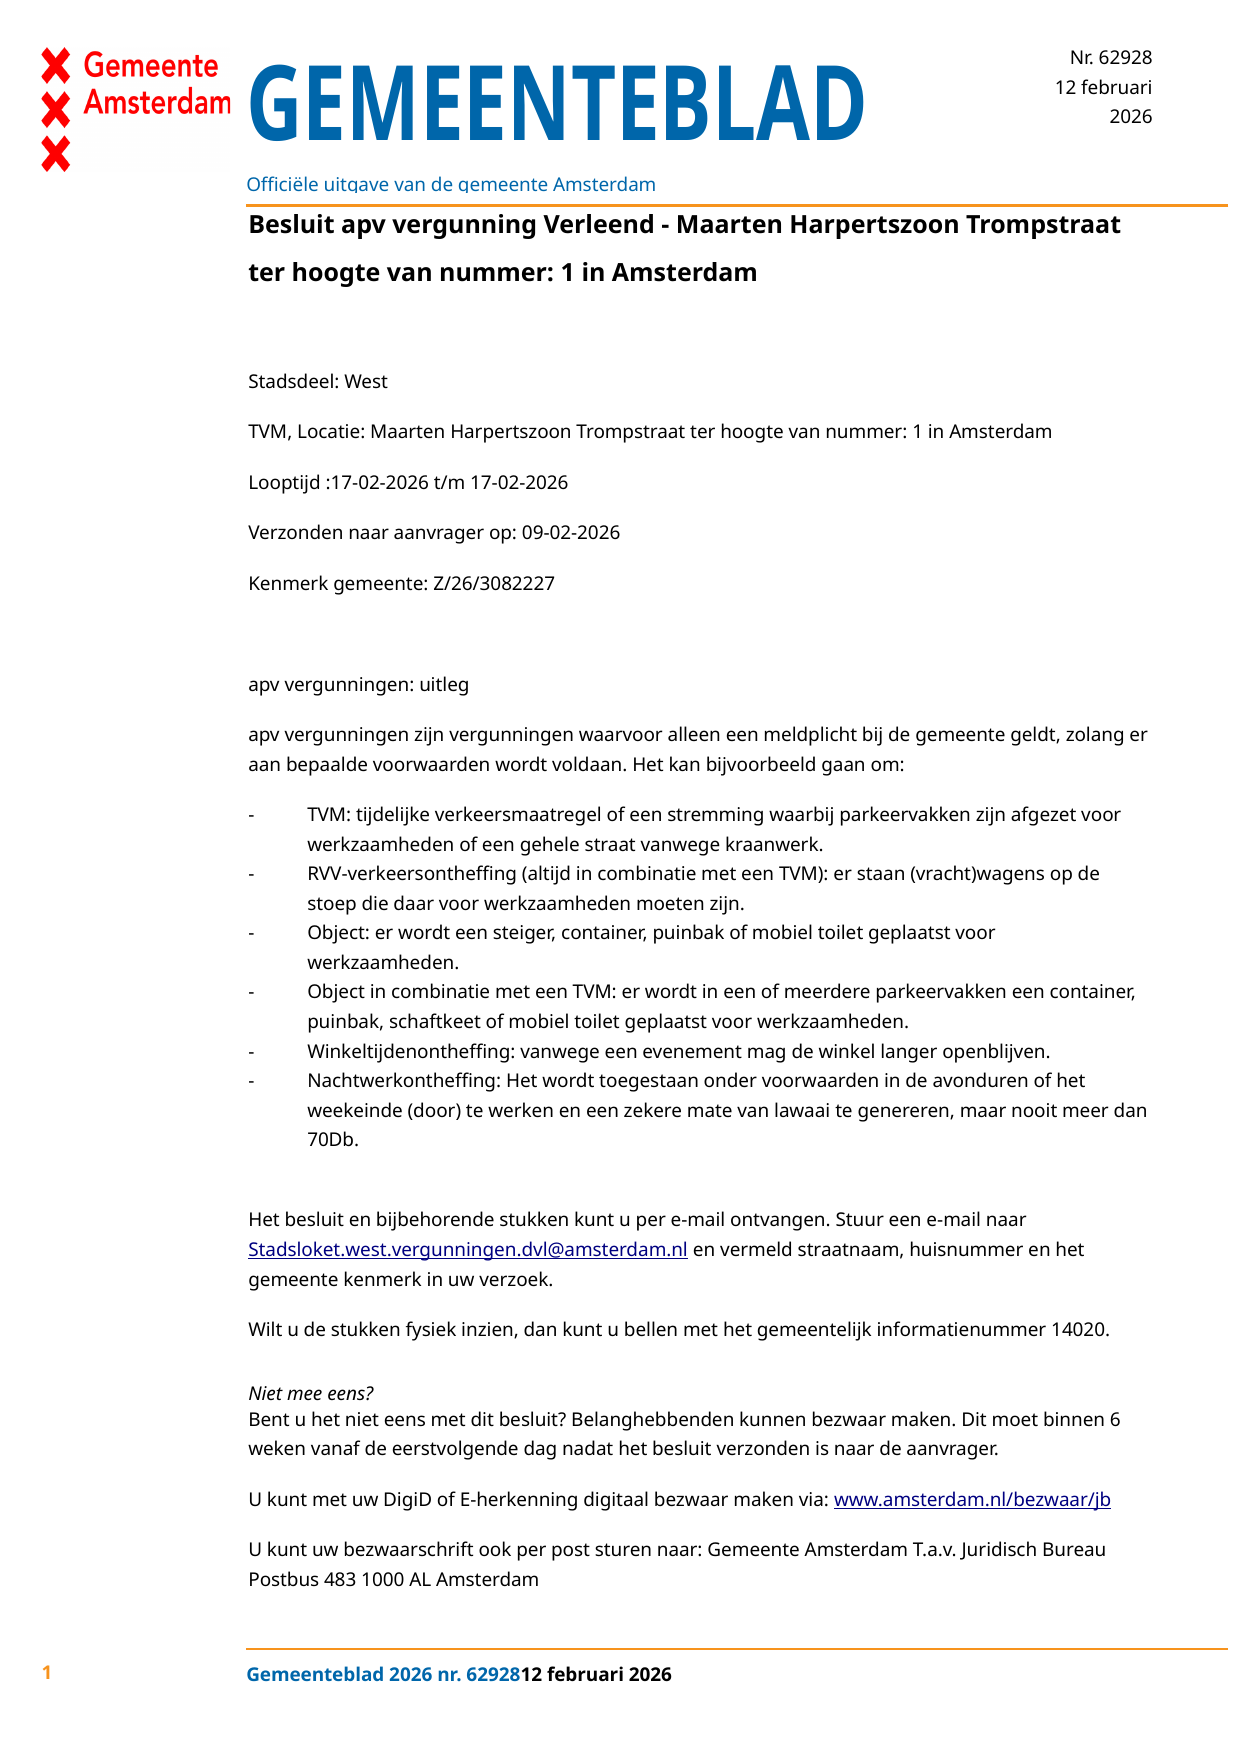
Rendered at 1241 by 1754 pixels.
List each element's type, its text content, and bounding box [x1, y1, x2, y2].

text Besluit apv vergunning Verleend - Maarten Harpertszoon Trompstraat ter hoogte van nummer: 1 in Amsterdam [248, 207, 1152, 288]
text Stadsdeel: West [248, 368, 1152, 394]
text Het besluit en bijbehorende stukken kunt u per e-mail ontvangen. Stuur een e-mail naar Stadsloket.west.vergunningen.dvl@amsterdam.nl en vermeld straatnaam, huisnummer en het gemeente kenmerk in uw verzoek. [248, 1207, 1152, 1292]
text Looptijd :17-02-2026 t/m 17-02-2026 [248, 469, 1152, 495]
text Wilt u de stukken fysiek inzien, dan kunt u bellen met het gemeentelijk informatienummer 14020. [248, 1316, 1152, 1342]
text TVM, Locatie: Maarten Harpertszoon Trompstraat ter hoogte van nummer: 1 in Amsterdam [248, 419, 1152, 444]
list TVM: tijdelijke verkeersmaatregel of een stremming waarbij parkeervakken zijn afgezet voor werkzaamheden of een gehele straat vanwege kraanwerk. [248, 801, 1152, 857]
list Object: er wordt een steiger, container, puinbak of mobiel toilet geplaatst voor werkzaamheden. [248, 919, 1152, 975]
text U kunt met uw DigiD of E-herkenning digitaal bezwaar maken via: www.amsterdam.nl/bezwaar/jb [248, 1486, 1152, 1512]
text Verzonden naar aanvrager op: 09-02-2026 [248, 519, 1152, 545]
list Object in combinatie met een TVM: er wordt in een of meerdere parkeervakken een container, puinbak, schaftkeet of mobiel toilet geplaatst voor werkzaamheden. [248, 979, 1152, 1034]
text Niet mee eens? [248, 1380, 1152, 1406]
text U kunt uw bezwaarschrift ook per post sturen naar: Gemeente Amsterdam T.a.v. Juridisch Bureau Postbus 483 1000 AL Amsterdam [248, 1536, 1152, 1592]
list Nachtwerkontheffing: Het wordt toegestaan onder voorwaarden in de avonduren of het weekeinde (door) te werken en een zekere mate van lawaai te genereren, maar nooit meer dan 70Db. [248, 1067, 1152, 1152]
text Bent u het niet eens met dit besluit? Belanghebbenden kunnen bezwaar maken. Dit moet binnen 6 weken vanaf de eerstvolgende dag nadat het besluit verzonden is naar de aanvrager. [248, 1406, 1152, 1461]
text apv vergunningen zijn vergunningen waarvoor alleen een meldplicht bij de gemeente geldt, zolang er aan bepaalde voorwaarden wordt voldaan. Het kan bijvoorbeeld gaan om: [248, 721, 1152, 777]
list RVV-verkeersontheffing (altijd in combinatie met een TVM): er staan (vracht)wagens op de stoep die daar voor werkzaamheden moeten zijn. [248, 860, 1152, 916]
picture [41, 47, 231, 172]
text Kenmerk gemeente: Z/26/3082227 [248, 570, 1152, 596]
text apv vergunningen: uitleg [248, 671, 1152, 697]
list Winkeltijdenontheffing: vanwege een evenement mag de winkel langer openblijven. [248, 1038, 1152, 1064]
